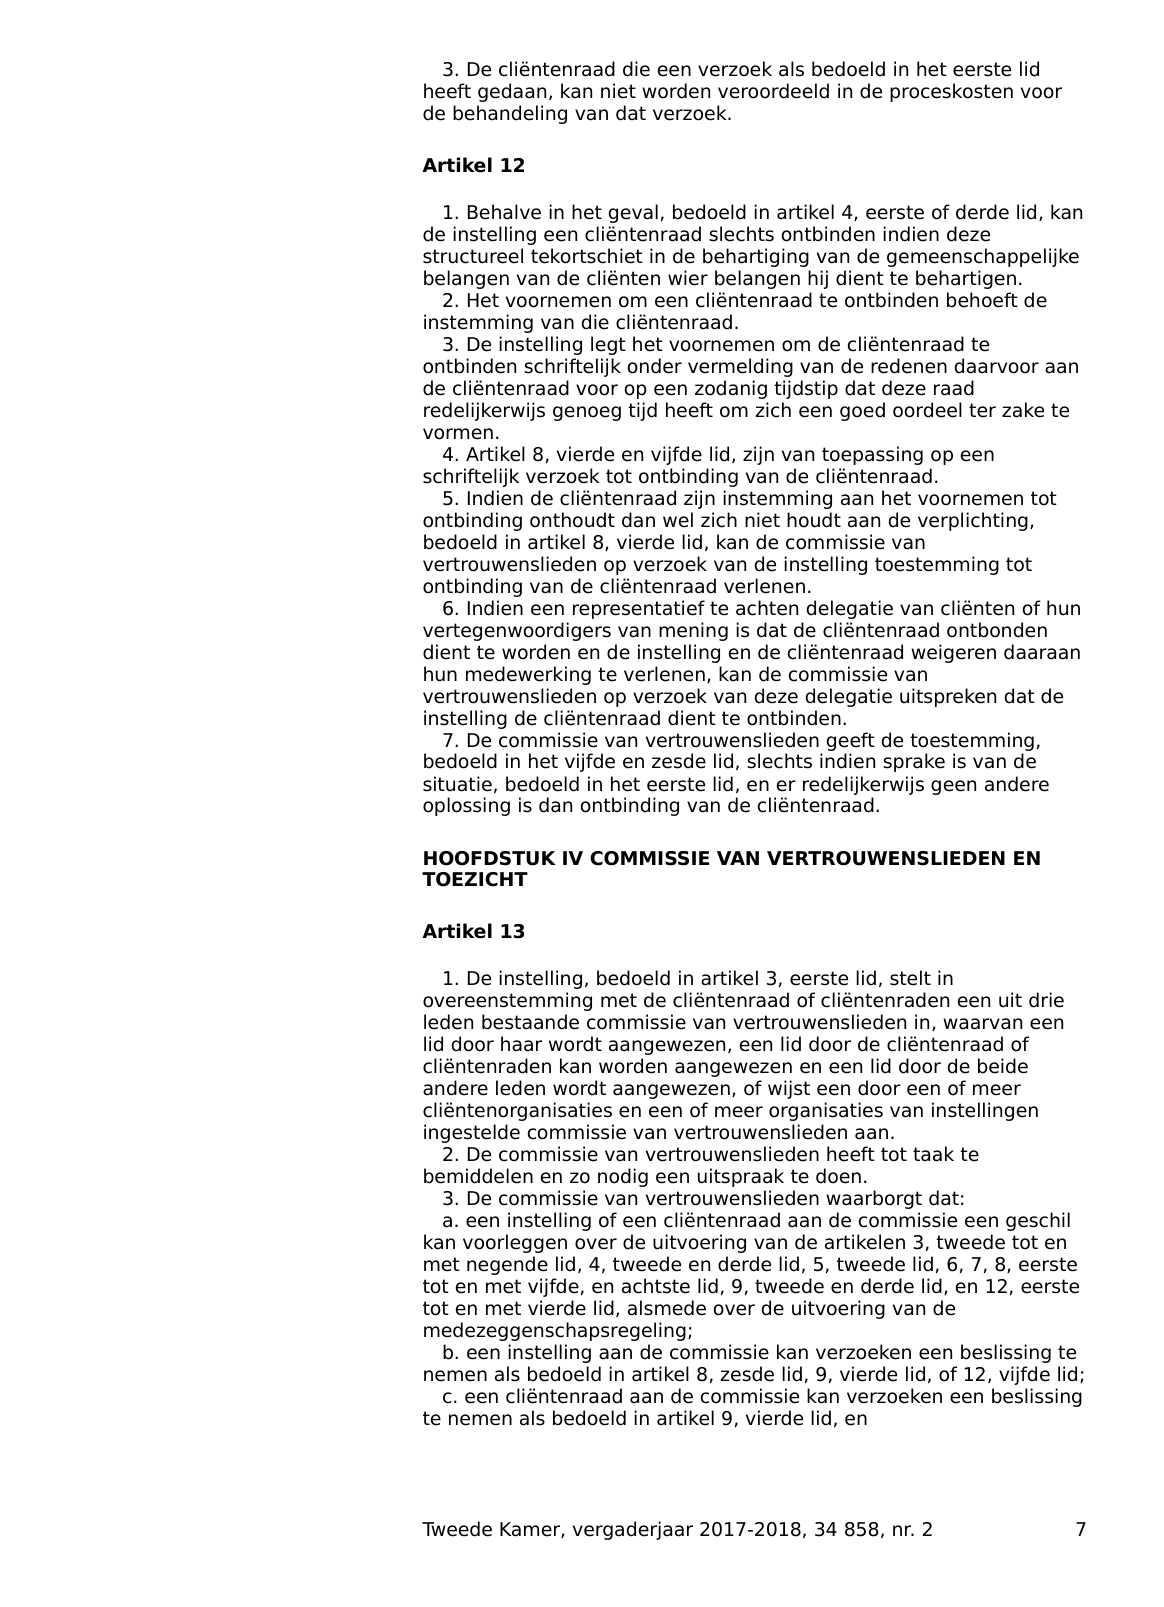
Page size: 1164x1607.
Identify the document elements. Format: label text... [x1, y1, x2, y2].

text 7. De commissie van vertrouwenslieden geeft de toestemming, bedoeld in het vijfde en zesde lid, slechts indien sprake is van de situatie, bedoeld in het eerste lid, en er redelijkerwijs geen andere oplossing is dan ontbinding van de cliëntenraad. [422, 729, 1087, 817]
text a. een instelling of een cliëntenraad aan de commissie een geschil kan voorleggen over de uitvoering van de artikelen 3, tweede tot en met negende lid, 4, tweede en derde lid, 5, tweede lid, 6, 7, 8, eerste tot en met vijfde, en achtste lid, 9, tweede en derde lid, en 12, eerste tot en met vierde lid, alsmede over de uitvoering van de medezeggenschapsregeling; [422, 1210, 1087, 1342]
text 1. Behalve in het geval, bedoeld in artikel 4, eerste of derde lid, kan de instelling een cliëntenraad slechts ontbinden indien deze structureel tekortschiet in de behartiging van de gemeenschappelijke belangen van de cliënten wier belangen hij dient te behartigen. [422, 202, 1087, 290]
text 2. Het voornemen om een cliëntenraad te ontbinden behoeft de instemming van die cliëntenraad. [422, 290, 1087, 334]
subtitle Artikel 12 [422, 155, 1087, 177]
text 6. Indien een representatief te achten delegatie van cliënten of hun vertegenwoordigers van mening is dat de cliëntenraad ontbonden dient te worden en de instelling en de cliëntenraad weigeren daaraan hun medewerking te verlenen, kan de commissie van vertrouwenslieden op verzoek van deze delegatie uitspreken dat de instelling de cliëntenraad dient te ontbinden. [422, 598, 1087, 729]
text 3. De cliëntenraad die een verzoek als bedoeld in het eerste lid heeft gedaan, kan niet worden veroordeeld in de proceskosten voor de behandeling van dat verzoek. [422, 59, 1087, 125]
text c. een cliëntenraad aan de commissie kan verzoeken een beslissing te nemen als bedoeld in artikel 9, vierde lid, en [422, 1386, 1087, 1430]
subtitle HOOFDSTUK IV COMMISSIE VAN VERTROUWENSLIEDEN EN TOEZICHT [422, 847, 1087, 891]
text 1. De instelling, bedoeld in artikel 3, eerste lid, stelt in overeenstemming met de cliëntenraad of cliëntenraden een uit drie leden bestaande commissie van vertrouwenslieden in, waarvan een lid door haar wordt aangewezen, een lid door de cliëntenraad of cliëntenraden kan worden aangewezen en een lid door de beide andere leden wordt aangewezen, of wijst een door een of meer cliëntenorganisaties en een of meer organisaties van instellingen ingestelde commissie van vertrouwenslieden aan. [422, 968, 1087, 1144]
text b. een instelling aan de commissie kan verzoeken een beslissing te nemen als bedoeld in artikel 8, zesde lid, 9, vierde lid, of 12, vijfde lid; [422, 1342, 1087, 1386]
text 3. De commissie van vertrouwenslieden waarborgt dat: [422, 1188, 1087, 1210]
subtitle Artikel 13 [422, 921, 1087, 943]
text 2. De commissie van vertrouwenslieden heeft tot taak te bemiddelen en zo nodig een uitspraak te doen. [422, 1144, 1087, 1188]
text 5. Indien de cliëntenraad zijn instemming aan het voornemen tot ontbinding onthoudt dan wel zich niet houdt aan de verplichting, bedoeld in artikel 8, vierde lid, kan de commissie van vertrouwenslieden op verzoek van de instelling toestemming tot ontbinding van de cliëntenraad verlenen. [422, 488, 1087, 598]
text 3. De instelling legt het voornemen om de cliëntenraad te ontbinden schriftelijk onder vermelding van de redenen daarvoor aan de cliëntenraad voor op een zodanig tijdstip dat deze raad redelijkerwijs genoeg tijd heeft om zich een goed oordeel ter zake te vormen. [422, 334, 1087, 444]
text 4. Artikel 8, vierde en vijfde lid, zijn van toepassing op een schriftelijk verzoek tot ontbinding van de cliëntenraad. [422, 444, 1087, 488]
